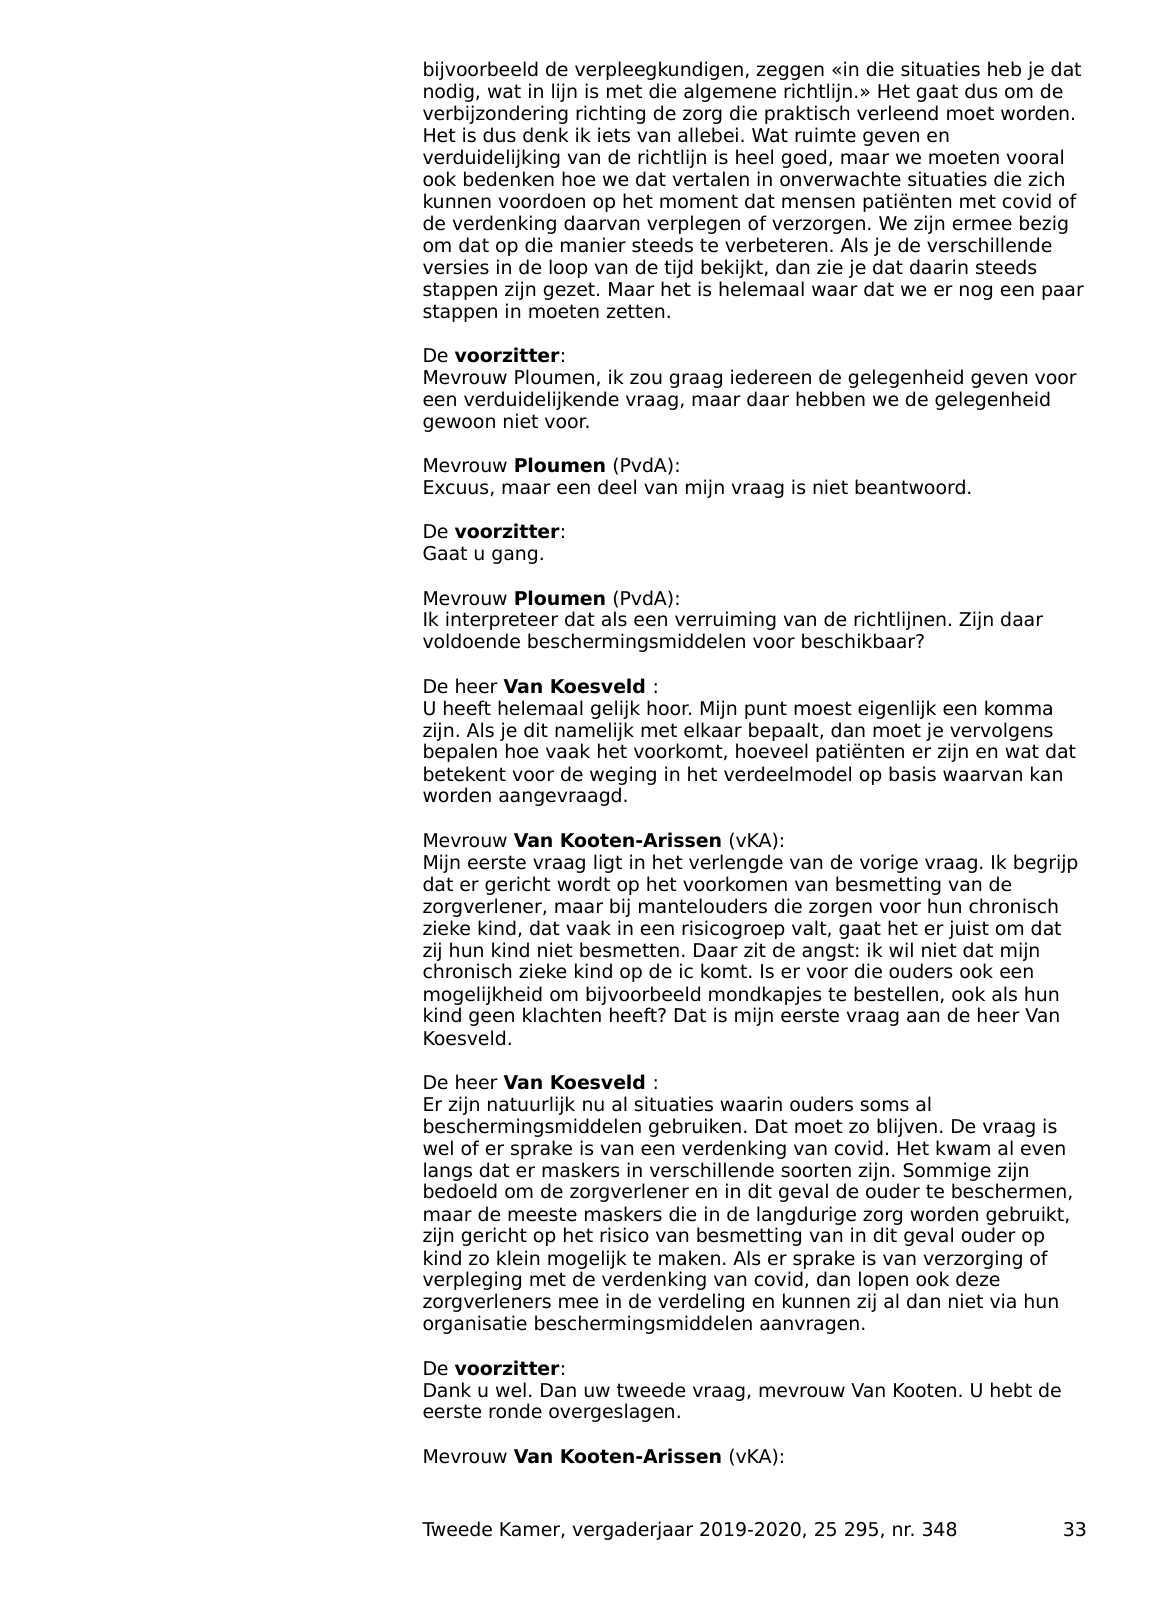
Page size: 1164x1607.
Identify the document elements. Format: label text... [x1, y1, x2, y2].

text Ik interpreteer dat als een verruiming van de richtlijnen. Zijn daar voldoende beschermingsmiddelen voor beschikbaar? [422, 609, 1087, 653]
text bijvoorbeeld de verpleegkundigen, zeggen «in die situaties heb je dat nodig, wat in lijn is met die algemene richtlijn.» Het gaat dus om de verbijzondering richting de zorg die praktisch verleend moet worden. Het is dus denk ik iets van allebei. Wat ruimte geven en verduidelijking van de richtlijn is heel goed, maar we moeten vooral ook bedenken hoe we dat vertalen in onverwachte situaties die zich kunnen voordoen op het moment dat mensen patiënten met covid of de verdenking daarvan verplegen of verzorgen. We zijn ermee bezig om dat op die manier steeds te verbeteren. Als je de verschillende versies in de loop van de tijd bekijkt, dan zie je dat daarin steeds stappen zijn gezet. Maar het is helemaal waar dat we er nog een paar stappen in moeten zetten. [422, 59, 1087, 323]
text Mevrouw Van Kooten-Arissen (vKA): [422, 1446, 1087, 1468]
text Gaat u gang. [422, 543, 1087, 565]
text De voorzitter: [422, 1357, 1087, 1379]
text U heeft helemaal gelijk hoor. Mijn punt moest eigenlijk een komma zijn. Als je dit namelijk met elkaar bepaalt, dan moet je vervolgens bepalen hoe vaak het voorkomt, hoeveel patiënten er zijn en wat dat betekent voor de weging in het verdeelmodel op basis waarvan kan worden aangevraagd. [422, 697, 1087, 807]
text De heer Van Koesveld : [422, 676, 1087, 697]
text Mevrouw Van Kooten-Arissen (vKA): [422, 829, 1087, 852]
text De heer Van Koesveld : [422, 1072, 1087, 1093]
text Dank u wel. Dan uw tweede vraag, mevrouw Van Kooten. U hebt de eerste ronde overgeslagen. [422, 1379, 1087, 1423]
text Mevrouw Ploumen, ik zou graag iedereen de gelegenheid geven voor een verduidelijkende vraag, maar daar hebben we de gelegenheid gewoon niet voor. [422, 367, 1087, 433]
text De voorzitter: [422, 345, 1087, 367]
text Mevrouw Ploumen (PvdA): [422, 455, 1087, 477]
text Mevrouw Ploumen (PvdA): [422, 587, 1087, 609]
text Er zijn natuurlijk nu al situaties waarin ouders soms al beschermingsmiddelen gebruiken. Dat moet zo blijven. De vraag is wel of er sprake is van een verdenking van covid. Het kwam al even langs dat er maskers in verschillende soorten zijn. Sommige zijn bedoeld om de zorgverlener en in dit geval de ouder te beschermen, maar de meeste maskers die in de langdurige zorg worden gebruikt, zijn gericht op het risico van besmetting van in dit geval ouder op kind zo klein mogelijk te maken. Als er sprake is van verzorging of verpleging met de verdenking van covid, dan lopen ook deze zorgverleners mee in de verdeling en kunnen zij al dan niet via hun organisatie beschermingsmiddelen aanvragen. [422, 1093, 1087, 1335]
text Excuus, maar een deel van mijn vraag is niet beantwoord. [422, 477, 1087, 499]
text Mijn eerste vraag ligt in het verlengde van de vorige vraag. Ik begrijp dat er gericht wordt op het voorkomen van besmetting van de zorgverlener, maar bij mantelouders die zorgen voor hun chronisch zieke kind, dat vaak in een risicogroep valt, gaat het er juist om dat zij hun kind niet besmetten. Daar zit de angst: ik wil niet dat mijn chronisch zieke kind op de ic komt. Is er voor die ouders ook een mogelijkheid om bijvoorbeeld mondkapjes te bestellen, ook als hun kind geen klachten heeft? Dat is mijn eerste vraag aan de heer Van Koesveld. [422, 852, 1087, 1049]
text De voorzitter: [422, 521, 1087, 543]
